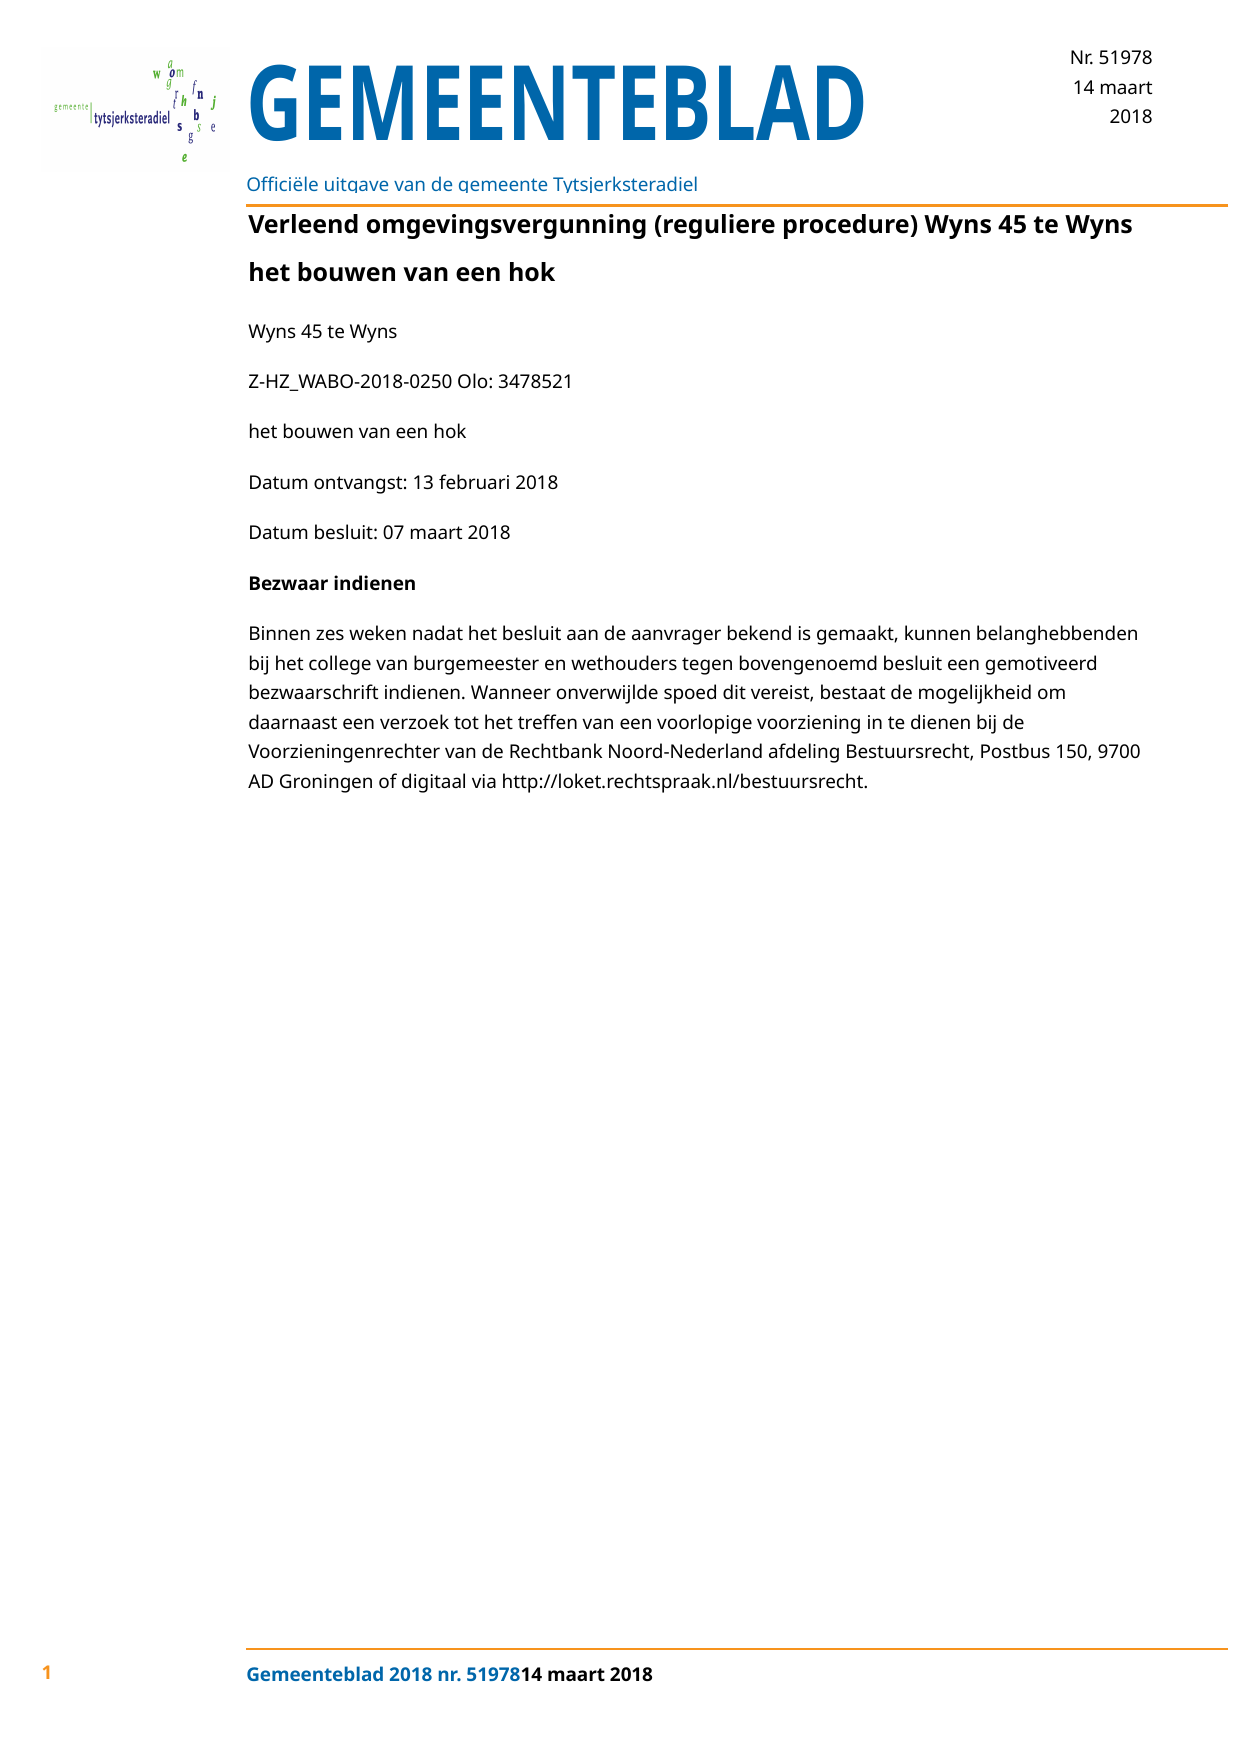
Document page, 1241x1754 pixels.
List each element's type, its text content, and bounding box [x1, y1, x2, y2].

text het bouwen van een hok [248, 419, 1152, 444]
text Bezwaar indienen [248, 570, 1152, 596]
text Z-HZ_WABO-2018-0250 Olo: 3478521 [248, 368, 1152, 394]
text Verleend omgevingsvergunning (reguliere procedure) Wyns 45 te Wyns het bouwen van een hok [248, 207, 1152, 288]
text Binnen zes weken nadat het besluit aan de aanvrager bekend is gemaakt, kunnen belanghebbenden bij het college van burgemeester en wethouders tegen bovengenoemd besluit een gemotiveerd bezwaarschrift indienen. Wanneer onverwijlde spoed dit vereist, bestaat de mogelijkheid om daarnaast een verzoek tot het treffen van een voorlopige voorziening in te dienen bij de Voorzieningenrechter van de Rechtbank Noord-Nederland afdeling Bestuursrecht, Postbus 150, 9700 AD Groningen of digitaal via http://loket.rechtspraak.nl/bestuursrecht. [248, 620, 1152, 794]
picture [41, 47, 231, 172]
text Wyns 45 te Wyns [248, 318, 1152, 344]
text Datum besluit: 07 maart 2018 [248, 519, 1152, 545]
text Datum ontvangst: 13 februari 2018 [248, 469, 1152, 495]
